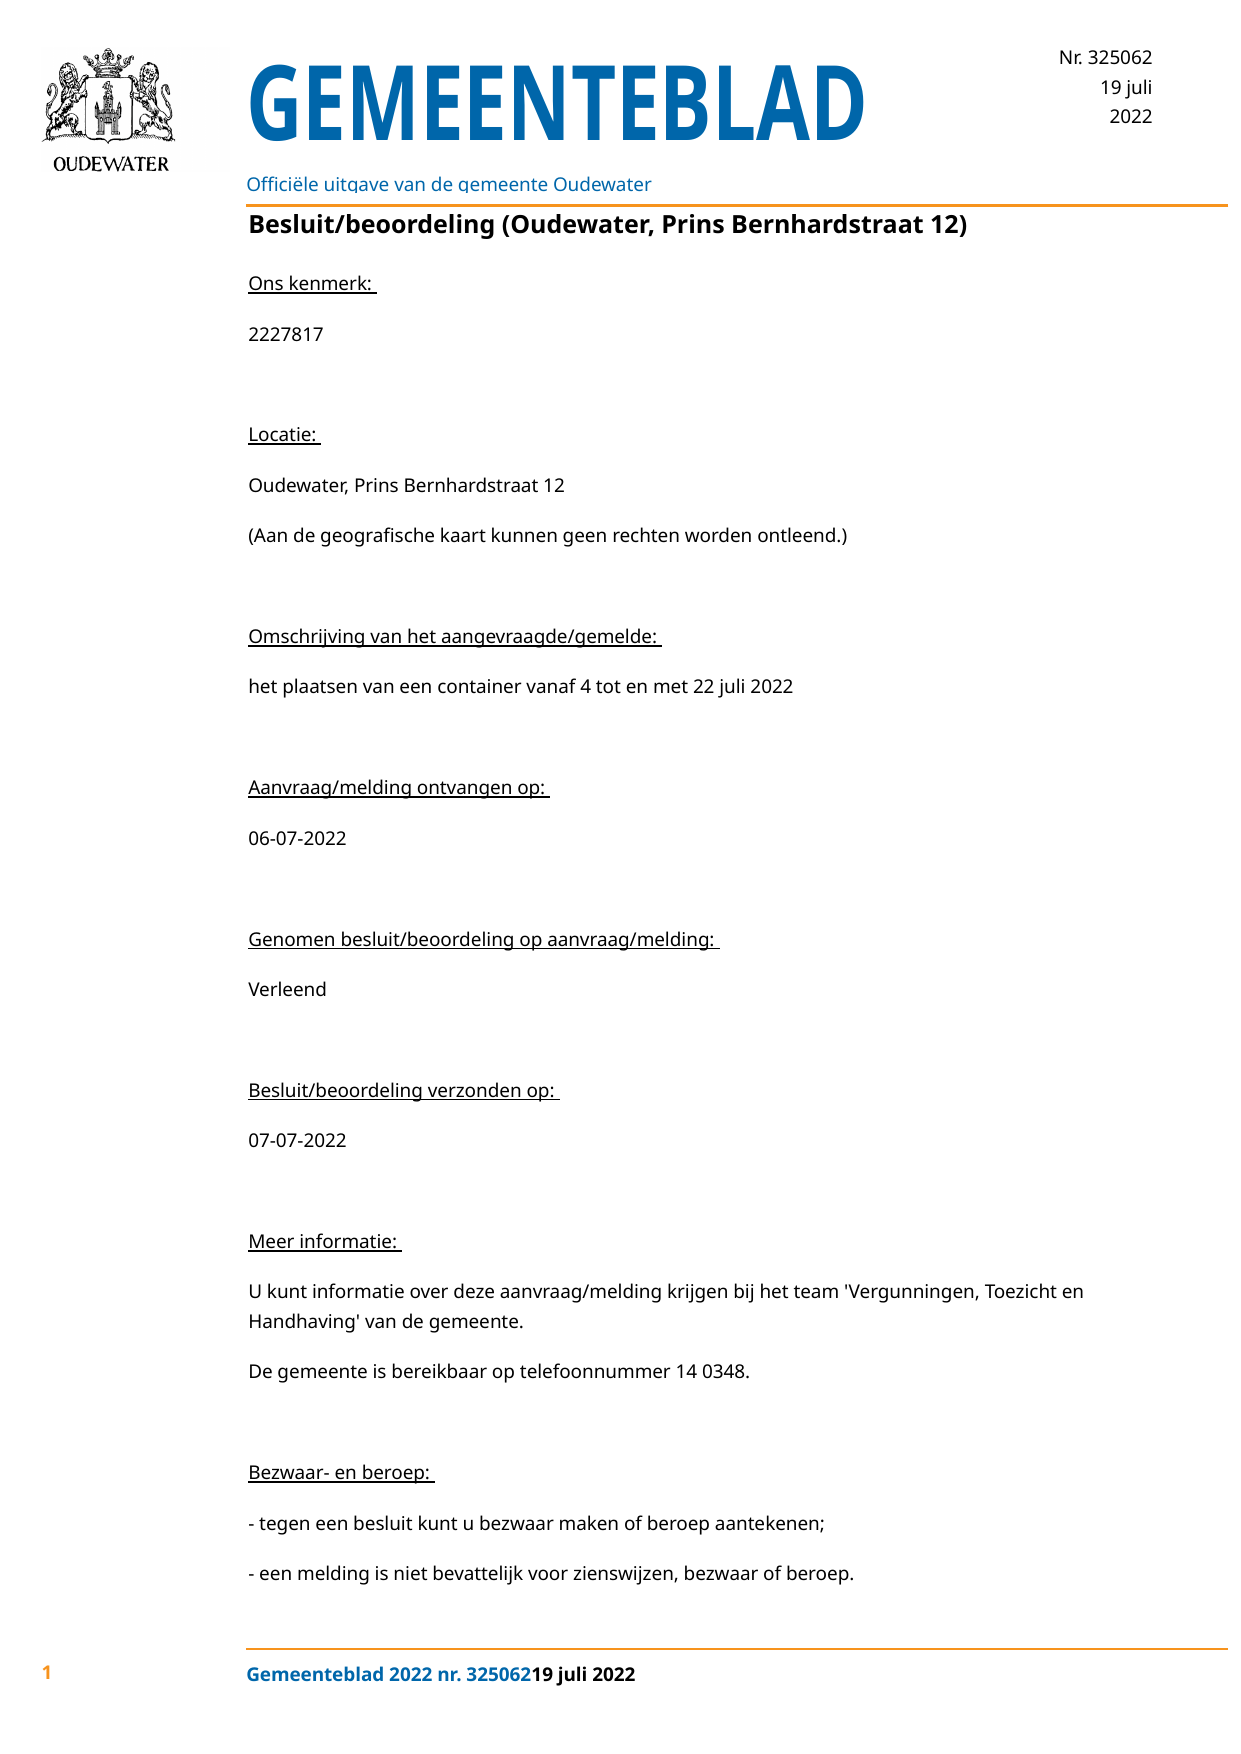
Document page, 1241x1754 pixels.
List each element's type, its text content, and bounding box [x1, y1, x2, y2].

text Oudewater, Prins Bernhardstraat 12 [248, 472, 1152, 498]
text het plaatsen van een container vanaf 4 tot en met 22 juli 2022 [248, 674, 1152, 699]
text Genomen besluit/beoordeling op aanvraag/melding: [248, 926, 1152, 951]
text Locatie: [248, 422, 1152, 447]
text Omschrijving van het aangevraagde/gemelde: [248, 623, 1152, 649]
text (Aan de geografische kaart kunnen geen rechten worden ontleend.) [248, 522, 1152, 548]
text Ons kenmerk: [248, 270, 1152, 296]
text 06-07-2022 [248, 825, 1152, 851]
text Aanvraag/melding ontvangen op: [248, 774, 1152, 800]
text 2227817 [248, 321, 1152, 346]
text De gemeente is bereikbaar op telefoonnummer 14 0348. [248, 1359, 1152, 1384]
text Besluit/beoordeling verzonden op: [248, 1077, 1152, 1103]
text - tegen een besluit kunt u bezwaar maken of beroep aantekenen; [248, 1510, 1152, 1536]
text Verleend [248, 976, 1152, 1002]
text Besluit/beoordeling (Oudewater, Prins Bernhardstraat 12) [248, 207, 1152, 241]
text 07-07-2022 [248, 1127, 1152, 1153]
picture [41, 47, 231, 172]
text Bezwaar- en beroep: [248, 1459, 1152, 1485]
text - een melding is niet bevattelijk voor zienswijzen, bezwaar of beroep. [248, 1560, 1152, 1586]
text U kunt informatie over deze aanvraag/melding krijgen bij het team 'Vergunningen, Toezicht en Handhaving' van de gemeente. [248, 1279, 1152, 1334]
text Meer informatie: [248, 1228, 1152, 1254]
